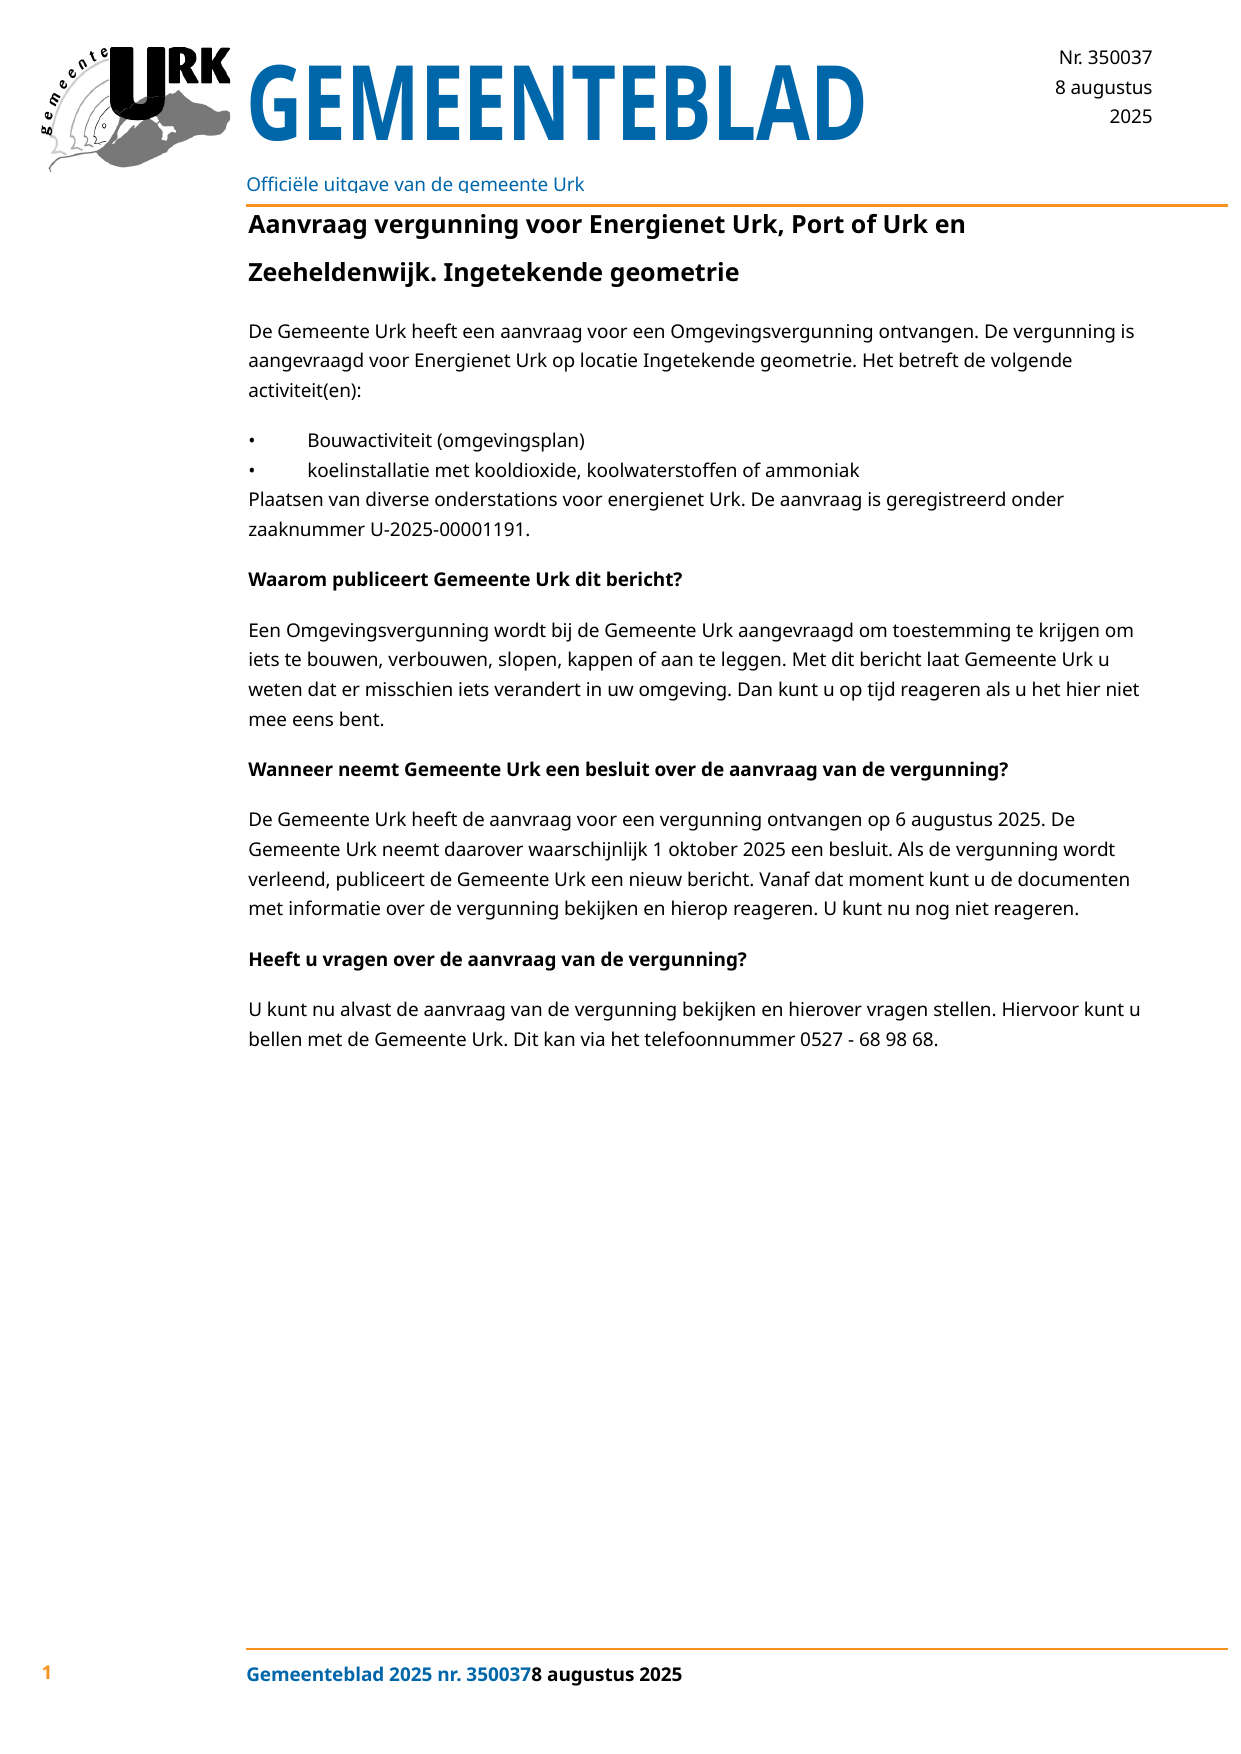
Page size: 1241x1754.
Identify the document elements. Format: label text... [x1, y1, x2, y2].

text Aanvraag vergunning voor Energienet Urk, Port of Urk en Zeeheldenwijk. Ingetekende geometrie [248, 207, 1152, 288]
text Wanneer neemt Gemeente Urk een besluit over de aanvraag van de vergunning? [248, 756, 1152, 782]
text Een Omgevingsvergunning wordt bij de Gemeente Urk aangevraagd om toestemming te krijgen om iets te bouwen, verbouwen, slopen, kappen of aan te leggen. Met dit bericht laat Gemeente Urk u weten dat er misschien iets verandert in uw omgeving. Dan kunt u op tijd reageren als u het hier niet mee eens bent. [248, 617, 1152, 732]
list koelinstallatie met kooldioxide, koolwaterstoffen of ammoniak [248, 457, 1152, 483]
text De Gemeente Urk heeft een aanvraag voor een Omgevingsvergunning ontvangen. De vergunning is aangevraagd voor Energienet Urk op locatie Ingetekende geometrie. Het betreft de volgende activiteit(en): [248, 318, 1152, 403]
picture [41, 47, 231, 172]
text Plaatsen van diverse onderstations voor energienet Urk. De aanvraag is geregistreerd onder zaaknummer U-2025-00001191. [248, 487, 1152, 542]
text De Gemeente Urk heeft de aanvraag voor een vergunning ontvangen op 6 augustus 2025. De Gemeente Urk neemt daarover waarschijnlijk 1 oktober 2025 een besluit. Als de vergunning wordt verleend, publiceert de Gemeente Urk een nieuw bericht. Vanaf dat moment kunt u de documenten met informatie over de vergunning bekijken en hierop reageren. U kunt nu nog niet reageren. [248, 807, 1152, 921]
text Waarom publiceert Gemeente Urk dit bericht? [248, 567, 1152, 592]
text U kunt nu alvast de aanvraag van de vergunning bekijken en hierover vragen stellen. Hiervoor kunt u bellen met de Gemeente Urk. Dit kan via het telefoonnummer 0527 - 68 98 68. [248, 996, 1152, 1052]
text Heeft u vragen over de aanvraag van de vergunning? [248, 946, 1152, 972]
list Bouwactiviteit (omgevingsplan) [248, 427, 1152, 453]
